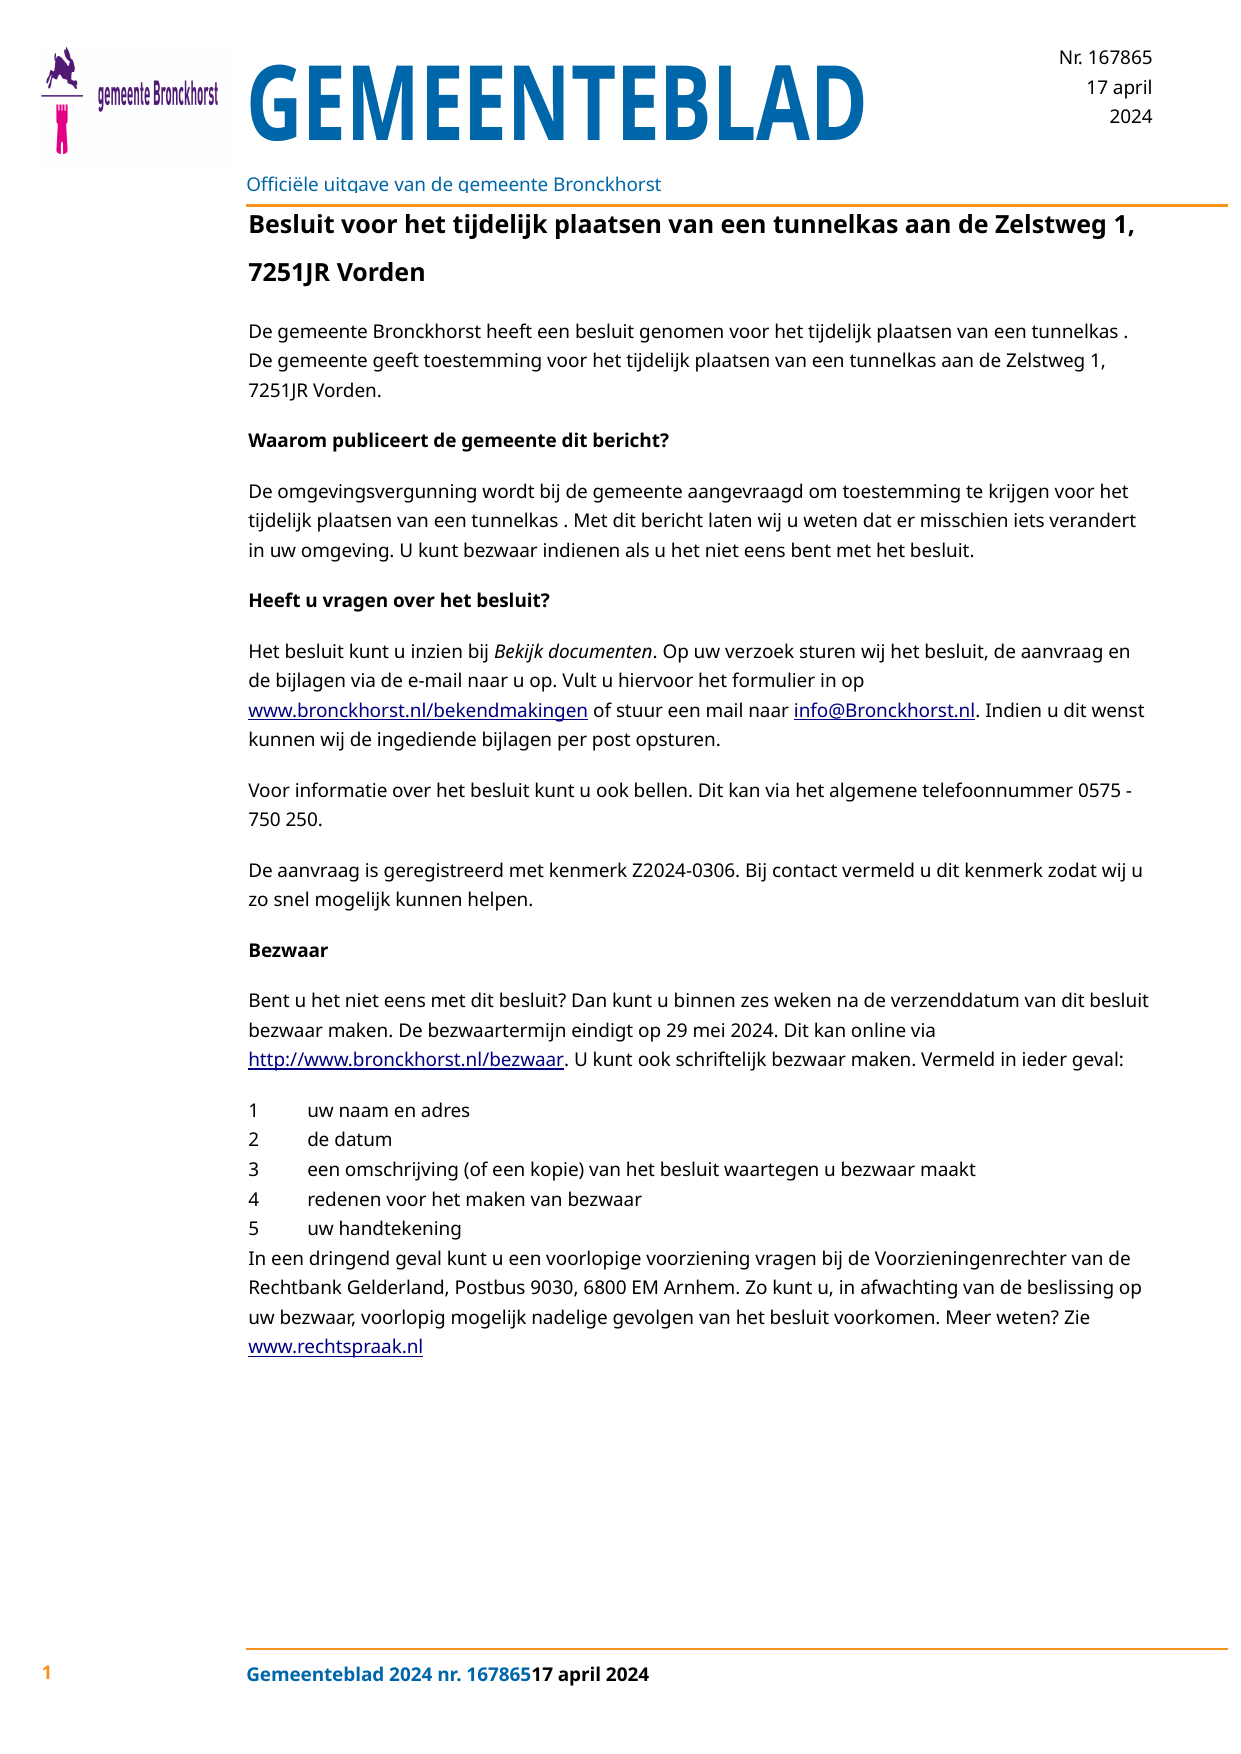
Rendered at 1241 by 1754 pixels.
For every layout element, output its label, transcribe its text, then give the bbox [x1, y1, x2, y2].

list uw handtekening [248, 1215, 1152, 1241]
text De gemeente Bronckhorst heeft een besluit genomen voor het tijdelijk plaatsen van een tunnelkas . De gemeente geeft toestemming voor het tijdelijk plaatsen van een tunnelkas aan de Zelstweg 1, 7251JR Vorden. [248, 318, 1152, 403]
text Het besluit kunt u inzien bij Bekijk documenten. Op uw verzoek sturen wij het besluit, de aanvraag en de bijlagen via de e-mail naar u op. Vult u hiervoor het formulier in op www.bronckhorst.nl/bekendmakingen of stuur een mail naar info@Bronckhorst.nl. Indien u dit wenst kunnen wij de ingediende bijlagen per post opsturen. [248, 638, 1152, 752]
text Heeft u vragen over het besluit? [248, 587, 1152, 613]
text Bent u het niet eens met dit besluit? Dan kunt u binnen zes weken na de verzenddatum van dit besluit bezwaar maken. De bezwaartermijn eindigt op 29 mei 2024. Dit kan online via http://www.bronckhorst.nl/bezwaar. U kunt ook schriftelijk bezwaar maken. Vermeld in ieder geval: [248, 987, 1152, 1072]
text Waarom publiceert de gemeente dit bericht? [248, 427, 1152, 453]
picture [41, 47, 231, 172]
text In een dringend geval kunt u een voorlopige voorziening vragen bij de Voorzieningenrechter van de Rechtbank Gelderland, Postbus 9030, 6800 EM Arnhem. Zo kunt u, in afwachting van de beslissing op uw bezwaar, voorlopig mogelijk nadelige gevolgen van het besluit voorkomen. Meer weten? Zie www.rechtspraak.nl [248, 1245, 1152, 1359]
text Bezwaar [248, 937, 1152, 963]
text Voor informatie over het besluit kunt u ook bellen. Dit kan via het algemene telefoonnummer 0575 - 750 250. [248, 777, 1152, 832]
list redenen voor het maken van bezwaar [248, 1186, 1152, 1212]
list een omschrijving (of een kopie) van het besluit waartegen u bezwaar maakt [248, 1156, 1152, 1182]
text Besluit voor het tijdelijk plaatsen van een tunnelkas aan de Zelstweg 1, 7251JR Vorden [248, 207, 1152, 288]
text De aanvraag is geregistreerd met kenmerk Z2024-0306. Bij contact vermeld u dit kenmerk zodat wij u zo snel mogelijk kunnen helpen. [248, 857, 1152, 912]
list uw naam en adres [248, 1097, 1152, 1123]
list de datum [248, 1127, 1152, 1152]
text De omgevingsvergunning wordt bij de gemeente aangevraagd om toestemming te krijgen voor het tijdelijk plaatsen van een tunnelkas . Met dit bericht laten wij u weten dat er misschien iets verandert in uw omgeving. U kunt bezwaar indienen als u het niet eens bent met het besluit. [248, 478, 1152, 563]
